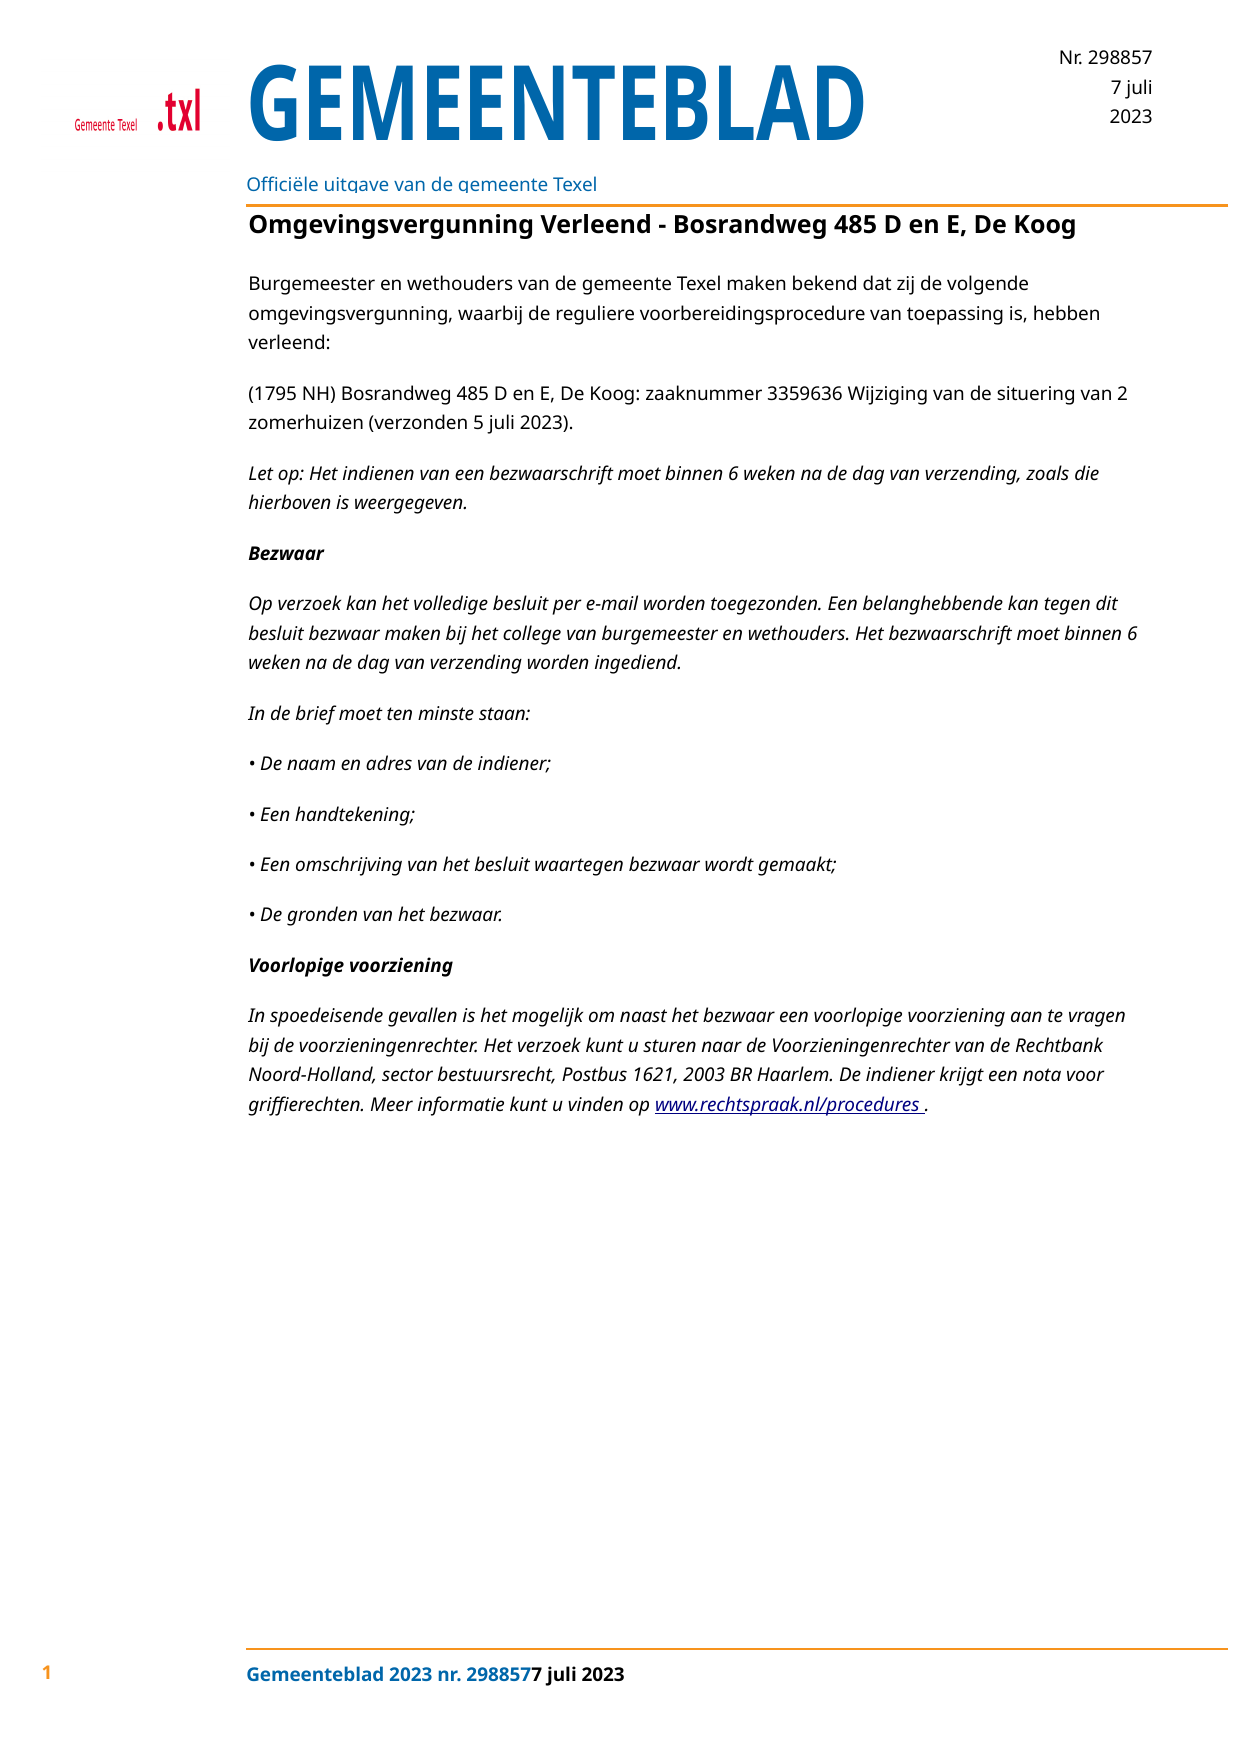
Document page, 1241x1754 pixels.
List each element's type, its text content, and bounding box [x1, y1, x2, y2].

text • Een handtekening; [248, 801, 1152, 826]
text • De gronden van het bezwaar. [248, 902, 1152, 927]
text Burgemeester en wethouders van de gemeente Texel maken bekend dat zij de volgende omgevingsvergunning, waarbij de reguliere voorbereidingsprocedure van toepassing is, hebben verleend: [248, 270, 1152, 355]
text (1795 NH) Bosrandweg 485 D en E, De Koog: zaaknummer 3359636 Wijziging van de situering van 2 zomerhuizen (verzonden 5 juli 2023). [248, 380, 1152, 435]
picture [41, 47, 231, 172]
text Bezwaar [248, 540, 1152, 566]
text • De naam en adres van de indiener; [248, 750, 1152, 776]
text Voorlopige voorziening [248, 952, 1152, 978]
text Let op: Het indienen van een bezwaarschrift moet binnen 6 weken na de dag van verzending, zoals die hierboven is weergegeven. [248, 460, 1152, 515]
text • Een omschrijving van het besluit waartegen bezwaar wordt gemaakt; [248, 851, 1152, 877]
text Omgevingsvergunning Verleend - Bosrandweg 485 D en E, De Koog [248, 207, 1152, 241]
text In de brief moet ten minste staan: [248, 700, 1152, 726]
text In spoedeisende gevallen is het mogelijk om naast het bezwaar een voorlopige voorziening aan te vragen bij de voorzieningenrechter. Het verzoek kunt u sturen naar de Voorzieningenrechter van de Rechtbank Noord-Holland, sector bestuursrecht, Postbus 1621, 2003 BR Haarlem. De indiener krijgt een nota voor griffierechten. Meer informatie kunt u vinden op www.rechtspraak.nl/procedures . [248, 1002, 1152, 1117]
text Op verzoek kan het volledige besluit per e-mail worden toegezonden. Een belanghebbende kan tegen dit besluit bezwaar maken bij het college van burgemeester en wethouders. Het bezwaarschrift moet binnen 6 weken na de dag van verzending worden ingediend. [248, 590, 1152, 675]
